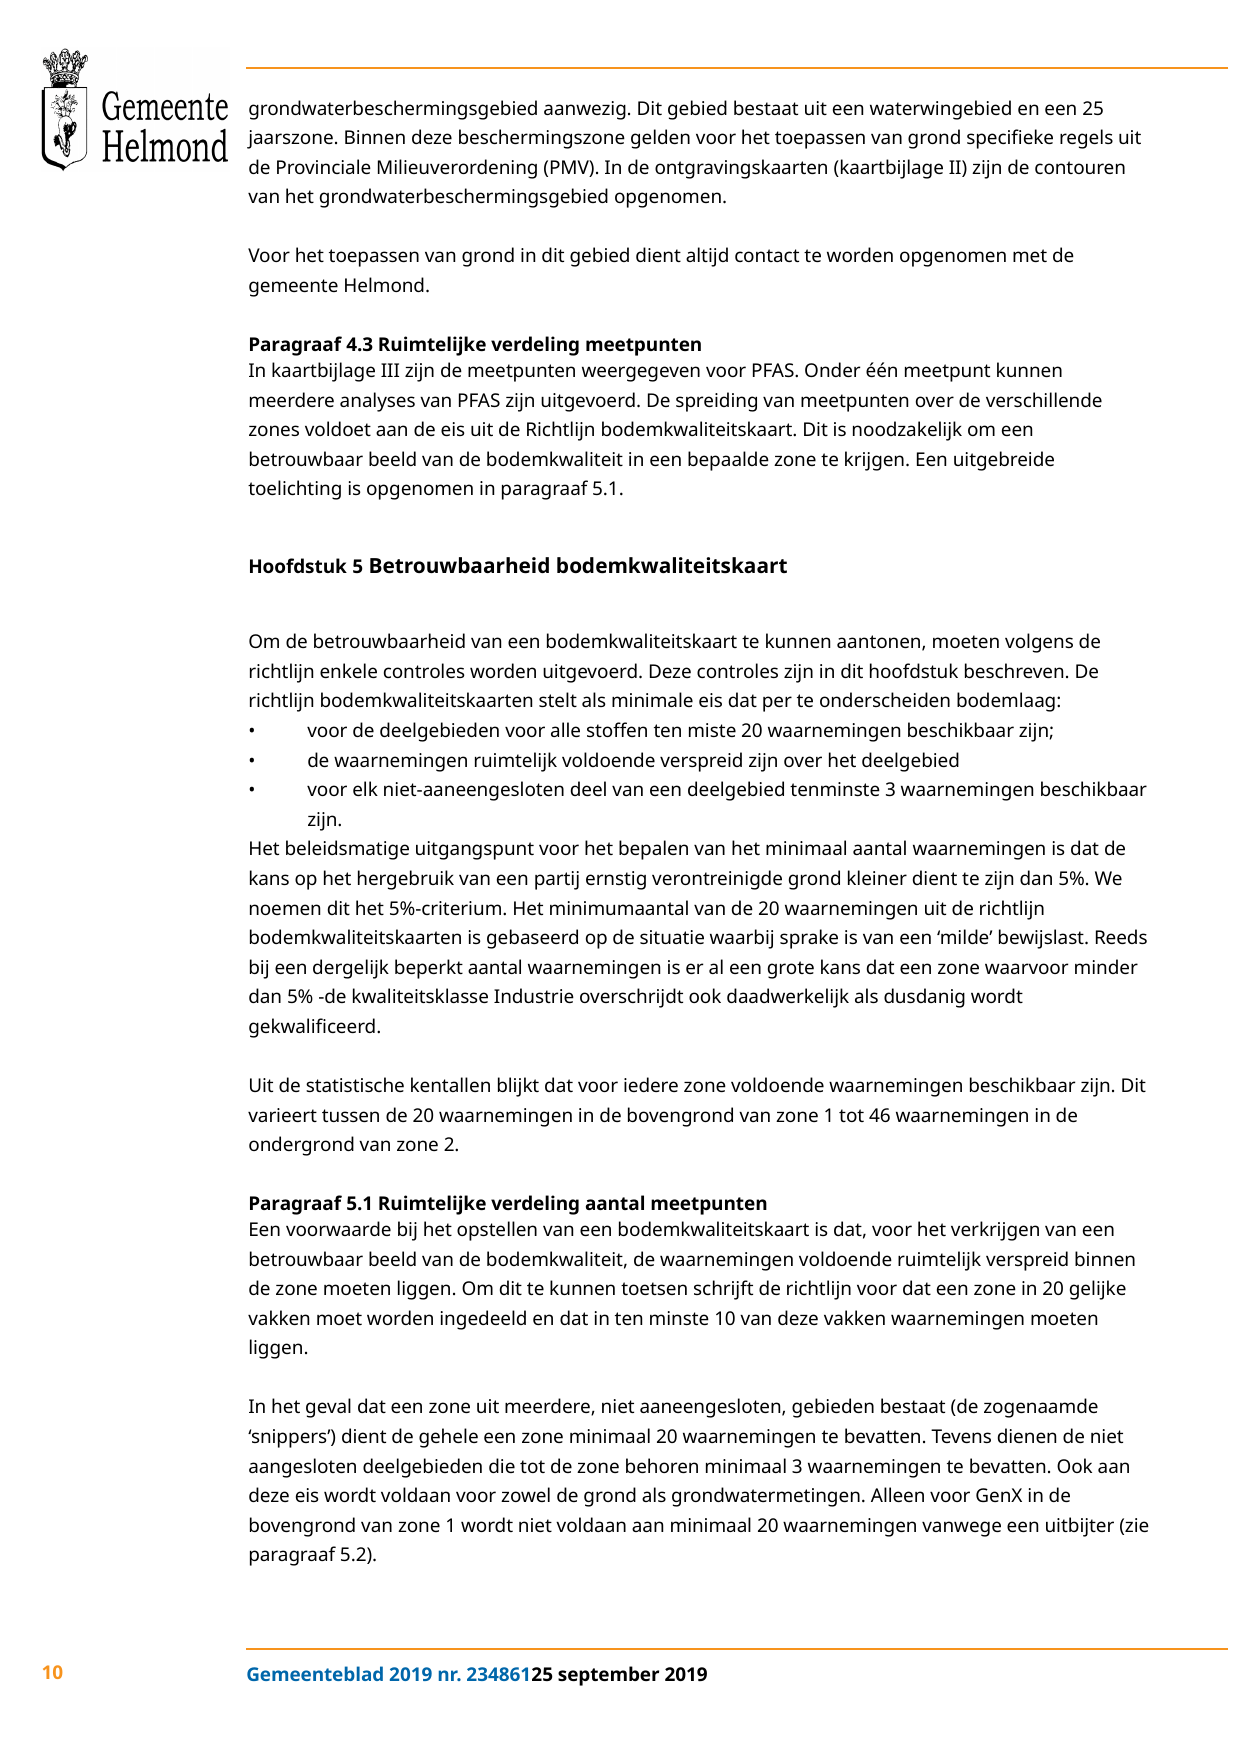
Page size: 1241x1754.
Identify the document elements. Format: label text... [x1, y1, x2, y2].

list de waarnemingen ruimtelijk voldoende verspreid zijn over het deelgebied [248, 747, 1152, 772]
text In het geval dat een zone uit meerdere, niet aaneengesloten, gebieden bestaat (de zogenaamde ‘snippers’) dient de gehele een zone minimaal 20 waarnemingen te bevatten. Tevens dienen de niet aangesloten deelgebieden die tot de zone behoren minimaal 3 waarnemingen te bevatten. Ook aan deze eis wordt voldaan voor zowel de grond als grondwatermetingen. Alleen voor GenX in de bovengrond van zone 1 wordt niet voldaan aan minimaal 20 waarnemingen vanwege een uitbijter (zie paragraaf 5.2). [248, 1394, 1152, 1567]
text Een voorwaarde bij het opstellen van een bodemkwaliteitskaart is dat, voor het verkrijgen van een betrouwbaar beeld van de bodemkwaliteit, de waarnemingen voldoende ruimtelijk verspreid binnen de zone moeten liggen. Om dit te kunnen toetsen schrijft de richtlijn voor dat een zone in 20 gelijke vakken moet worden ingedeeld en dat in ten minste 10 van deze vakken waarnemingen moeten liggen. [248, 1216, 1152, 1360]
text In kaartbijlage III zijn de meetpunten weergegeven voor PFAS. Onder één meetpunt kunnen meerdere analyses van PFAS zijn uitgevoerd. De spreiding van meetpunten over de verschillende zones voldoet aan de eis uit de Richtlijn bodemkwaliteitskaart. Dit is noodzakelijk om een betrouwbaar beeld van de bodemkwaliteit in een bepaalde zone te krijgen. Een uitgebreide toelichting is opgenomen in paragraaf ‎5.1. [248, 357, 1152, 501]
text Het beleidsmatige uitgangspunt voor het bepalen van het minimaal aantal waarnemingen is dat de kans op het hergebruik van een partij ernstig verontreinigde grond kleiner dient te zijn dan 5%. We noemen dit het 5%-criterium. Het minimumaantal van de 20 waarnemingen uit de richtlijn bodemkwaliteitskaarten is gebaseerd op de situatie waarbij sprake is van een ‘milde’ bewijslast. Reeds bij een dergelijk beperkt aantal waarnemingen is er al een grote kans dat een zone waarvoor minder dan 5% -de kwaliteitsklasse Industrie overschrijdt ook daadwerkelijk als dusdanig wordt gekwalificeerd. [248, 836, 1152, 1039]
text Uit de statistische kentallen blijkt dat voor iedere zone voldoende waarnemingen beschikbaar zijn. Dit varieert tussen de 20 waarnemingen in de bovengrond van zone 1 tot 46 waarnemingen in de ondergrond van zone 2. [248, 1072, 1152, 1157]
text Paragraaf 5.1 Ruimtelijke verdeling aantal meetpunten [248, 1191, 1152, 1216]
text Voor het toepassen van grond in dit gebied dient altijd contact te worden opgenomen met de gemeente Helmond. [248, 243, 1152, 298]
text Om de betrouwbaarheid van een bodemkwaliteitskaart te kunnen aantonen, moeten volgens de richtlijn enkele controles worden uitgevoerd. Deze controles zijn in dit hoofdstuk beschreven. De richtlijn bodemkwaliteitskaarten stelt als minimale eis dat per te onderscheiden bodemlaag: [248, 628, 1152, 713]
list voor de deelgebieden voor alle stoffen ten miste 20 waarnemingen beschikbaar zijn; [248, 717, 1152, 743]
text grondwaterbeschermingsgebied aanwezig. Dit gebied bestaat uit een waterwingebied en een 25 jaarszone. Binnen deze beschermingszone gelden voor het toepassen van grond specifieke regels uit de Provinciale Milieuverordening (PMV). In de ontgravingskaarten (kaartbijlage II) zijn de contouren van het grondwaterbeschermingsgebied opgenomen. [248, 95, 1152, 209]
list voor elk niet-aaneengesloten deel van een deelgebied tenminste 3 waarnemingen beschikbaar zijn. [248, 776, 1152, 832]
picture [41, 47, 231, 172]
text Hoofdstuk 5 Betrouwbaarheid bodemkwaliteitskaart [248, 551, 1152, 579]
text Paragraaf 4.3 Ruimtelijke verdeling meetpunten [248, 331, 1152, 357]
